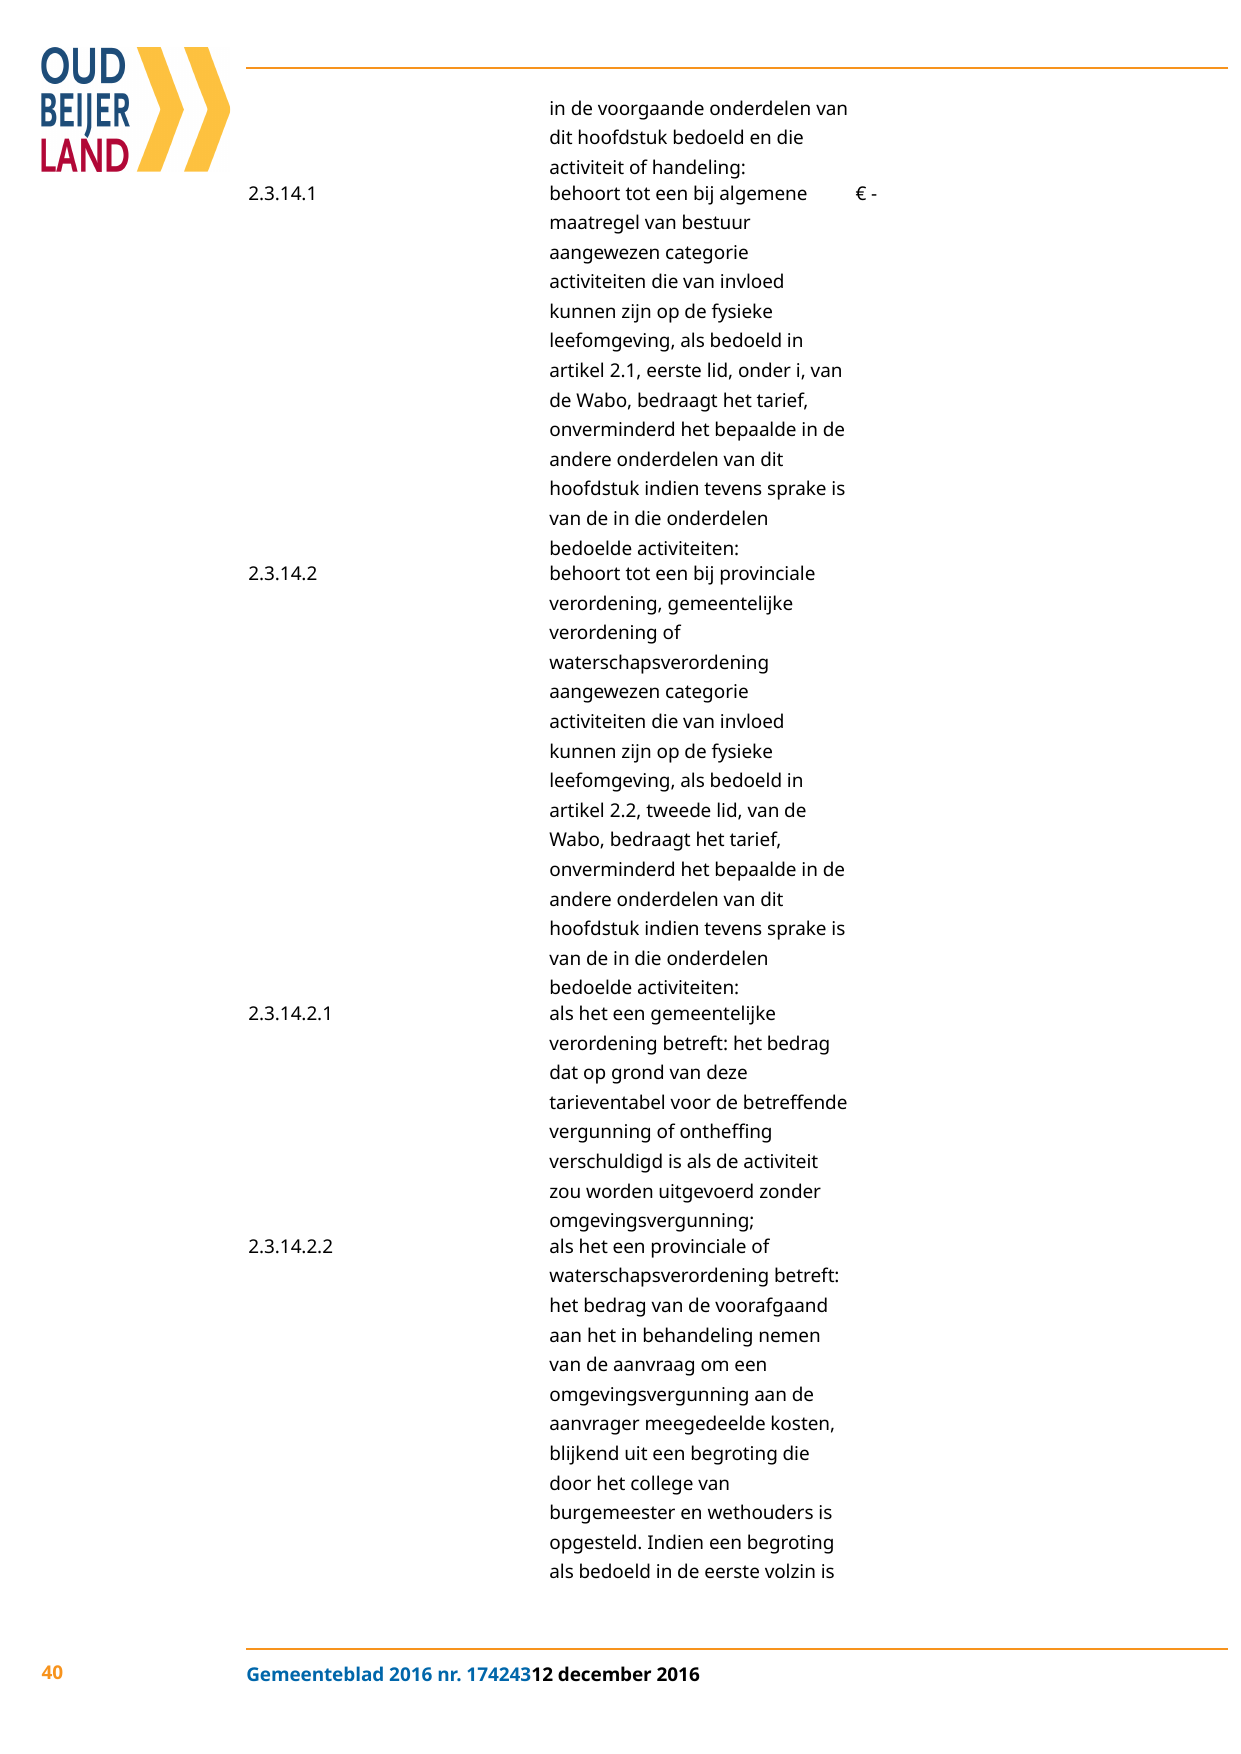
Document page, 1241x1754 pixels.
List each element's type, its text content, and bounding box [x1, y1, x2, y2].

table_cell 2.3.14.1 [248, 180, 549, 560]
table_cell behoort tot een bij provinciale verordening, gemeentelijke verordening of waterschapsverordening aangewezen categorie activiteiten die van invloed kunnen zijn op de fysieke leefomgeving, als bedoeld in artikel 2.2, tweede lid, van de Wabo, bedraagt het tarief, onverminderd het bepaalde in de andere onderdelen van dit hoofdstuk indien tevens sprake is van de in die onderdelen bedoelde activiteiten: [549, 560, 850, 1000]
table_cell [850, 95, 1152, 180]
table_cell [248, 95, 549, 180]
table_cell 2.3.14.2.2 [248, 1233, 549, 1584]
table_cell [850, 1233, 1152, 1584]
table_cell behoort tot een bij algemene maatregel van bestuur aangewezen categorie activiteiten die van invloed kunnen zijn op de fysieke leefomgeving, als bedoeld in artikel 2.1, eerste lid, onder i, van de Wabo, bedraagt het tarief, onverminderd het bepaalde in de andere onderdelen van dit hoofdstuk indien tevens sprake is van de in die onderdelen bedoelde activiteiten: [549, 180, 850, 560]
table_cell als het een gemeentelijke verordening betreft: het bedrag dat op grond van deze tarieventabel voor de betreffende vergunning of ontheffing verschuldigd is als de activiteit zou worden uitgevoerd zonder omgevingsvergunning; [549, 1000, 850, 1233]
table_cell [850, 560, 1152, 1000]
table_cell 2.3.14.2.1 [248, 1000, 549, 1233]
table_cell in de voorgaande onderdelen van dit hoofdstuk bedoeld en die activiteit of handeling: [549, 95, 850, 180]
picture [41, 47, 231, 172]
table_cell 2.3.14.2 [248, 560, 549, 1000]
table_cell € - [850, 180, 1152, 560]
table_cell [850, 1000, 1152, 1233]
table_cell als het een provinciale of waterschapsverordening betreft: het bedrag van de voorafgaand aan het in behandeling nemen van de aanvraag om een omgevingsvergunning aan de aanvrager meegedeelde kosten, blijkend uit een begroting die door het college van burgemeester en wethouders is opgesteld. Indien een begroting als bedoeld in de eerste volzin is [549, 1233, 850, 1584]
